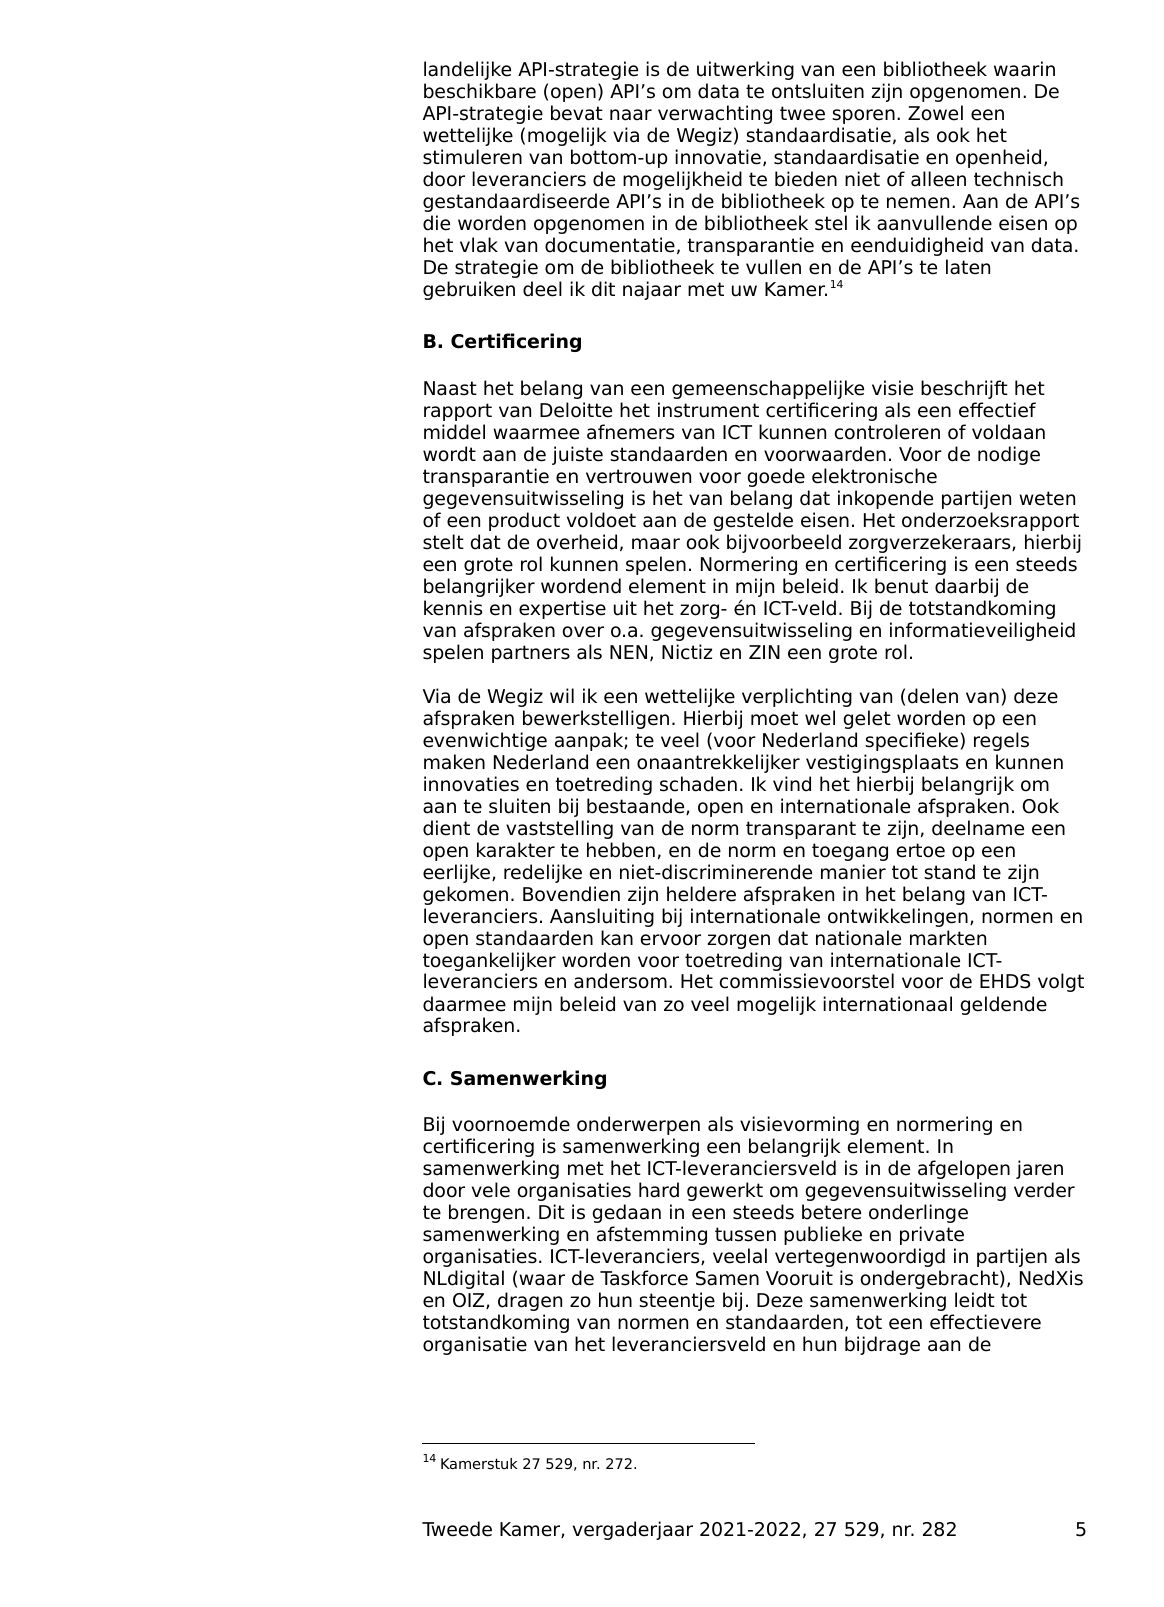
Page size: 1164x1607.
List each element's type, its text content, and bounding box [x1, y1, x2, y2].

text Bij voornoemde onderwerpen als visievorming en normering en certificering is samenwerking een belangrijk element. In samenwerking met het ICT-leveranciersveld is in de afgelopen jaren door vele organisaties hard gewerkt om gegevensuitwisseling verder te brengen. Dit is gedaan in een steeds betere onderlinge samenwerking en afstemming tussen publieke en private organisaties. ICT-leveranciers, veelal vertegenwoordigd in partijen als NLdigital (waar de Taskforce Samen Vooruit is ondergebracht), NedXis en OIZ, dragen zo hun steentje bij. Deze samenwerking leidt tot totstandkoming van normen en standaarden, tot een effectievere organisatie van het leveranciersveld en hun bijdrage aan de [422, 1114, 1087, 1356]
text Via de Wegiz wil ik een wettelijke verplichting van (delen van) deze afspraken bewerkstelligen. Hierbij moet wel gelet worden op een evenwichtige aanpak; te veel (voor Nederland specifieke) regels maken Nederland een onaantrekkelijker vestigingsplaats en kunnen innovaties en toetreding schaden. Ik vind het hierbij belangrijk om aan te sluiten bij bestaande, open en internationale afspraken. Ook dient de vaststelling van de norm transparant te zijn, deelname een open karakter te hebben, en de norm en toegang ertoe op een eerlijke, redelijke en niet-discriminerende manier tot stand te zijn gekomen. Bovendien zijn heldere afspraken in het belang van ICT-leveranciers. Aansluiting bij internationale ontwikkelingen, normen en open standaarden kan ervoor zorgen dat nationale markten toegankelijker worden voor toetreding van internationale ICT-leveranciers en andersom. Het commissievoorstel voor de EHDS volgt daarmee mijn beleid van zo veel mogelijk internationaal geldende afspraken. [422, 686, 1087, 1037]
text landelijke API-strategie is de uitwerking van een bibliotheek waarin beschikbare (open) API’s om data te ontsluiten zijn opgenomen. De API-strategie bevat naar verwachting twee sporen. Zowel een wettelijke (mogelijk via de Wegiz) standaardisatie, als ook het stimuleren van bottom-up innovatie, standaardisatie en openheid, door leveranciers de mogelijkheid te bieden niet of alleen technisch gestandaardiseerde API’s in de bibliotheek op te nemen. Aan de API’s die worden opgenomen in de bibliotheek stel ik aanvullende eisen op het vlak van documentatie, transparantie en eenduidigheid van data. De strategie om de bibliotheek te vullen en de API’s te laten gebruiken deel ik dit najaar met uw Kamer. [422, 59, 1087, 301]
text Kamerstuk 27 529, nr. 272. [422, 1452, 1087, 1474]
text Naast het belang van een gemeenschappelijke visie beschrijft het rapport van Deloitte het instrument certificering als een effectief middel waarmee afnemers van ICT kunnen controleren of voldaan wordt aan de juiste standaarden en voorwaarden. Voor de nodige transparantie en vertrouwen voor goede elektronische gegevensuitwisseling is het van belang dat inkopende partijen weten of een product voldoet aan de gestelde eisen. Het onderzoeksrapport stelt dat de overheid, maar ook bijvoorbeeld zorgverzekeraars, hierbij een grote rol kunnen spelen. Normering en certificering is een steeds belangrijker wordend element in mijn beleid. Ik benut daarbij de kennis en expertise uit het zorg- én ICT-veld. Bij de totstandkoming van afspraken over o.a. gegevensuitwisseling en informatieveiligheid spelen partners als NEN, Nictiz en ZIN een grote rol. [422, 378, 1087, 663]
subtitle B. Certificering [422, 331, 1087, 353]
subtitle C. Samenwerking [422, 1067, 1087, 1089]
